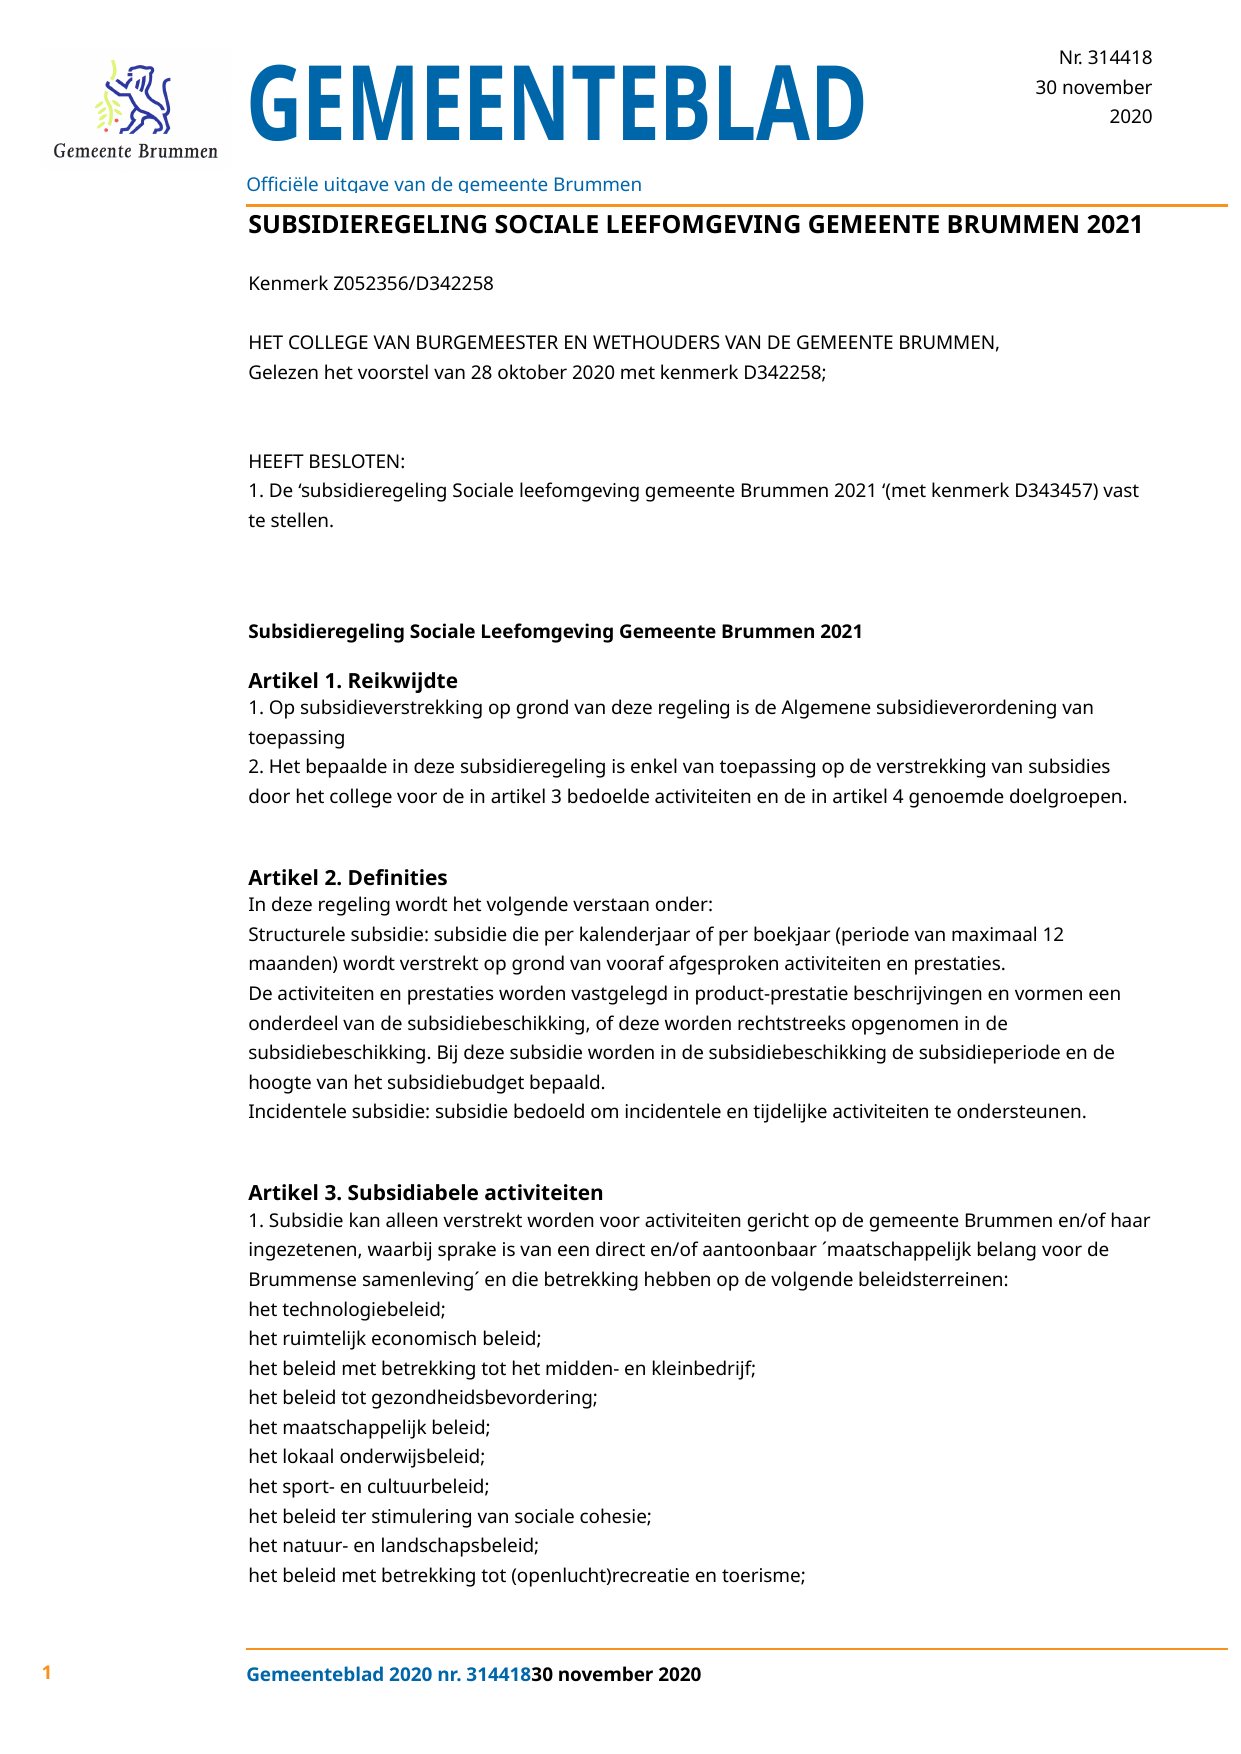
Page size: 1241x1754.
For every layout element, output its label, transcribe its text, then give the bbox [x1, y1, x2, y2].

text het beleid tot gezondheidsbevordering; [248, 1384, 1152, 1410]
text HET COLLEGE VAN BURGEMEESTER EN WETHOUDERS VAN DE GEMEENTE BRUMMEN, [248, 329, 1152, 355]
text het natuur- en landschapsbeleid; [248, 1532, 1152, 1558]
text Incidentele subsidie: subsidie bedoeld om incidentele en tijdelijke activiteiten te ondersteunen. [248, 1098, 1152, 1124]
text het beleid met betrekking tot (openlucht)recreatie en toerisme; [248, 1562, 1152, 1588]
text 1. Op subsidieverstrekking op grond van deze regeling is de Algemene subsidieverordening van toepassing [248, 694, 1152, 749]
text HEEFT BESLOTEN: [248, 448, 1152, 473]
text het beleid met betrekking tot het midden- en kleinbedrijf; [248, 1355, 1152, 1381]
text De activiteiten en prestaties worden vastgelegd in product-prestatie beschrijvingen en vormen een onderdeel van de subsidiebeschikking, of deze worden rechtstreeks opgenomen in de subsidiebeschikking. Bij deze subsidie worden in de subsidiebeschikking de subsidieperiode en de hoogte van het subsidiebudget bepaald. [248, 980, 1152, 1095]
text Structurele subsidie: subsidie die per kalenderjaar of per boekjaar (periode van maximaal 12 maanden) wordt verstrekt op grond van vooraf afgesproken activiteiten en prestaties. [248, 921, 1152, 976]
text Artikel 1. Reikwijdte [248, 666, 1152, 694]
text het technologiebeleid; [248, 1296, 1152, 1321]
text Subsidieregeling Sociale Leefomgeving Gemeente Brummen 2021 [248, 617, 1152, 645]
picture [41, 47, 231, 172]
text Gelezen het voorstel van 28 oktober 2020 met kenmerk D342258; [248, 359, 1152, 385]
text SUBSIDIEREGELING SOCIALE LEEFOMGEVING GEMEENTE BRUMMEN 2021 [248, 207, 1152, 241]
text In deze regeling wordt het volgende verstaan onder: [248, 891, 1152, 917]
text Artikel 2. Definities [248, 863, 1152, 891]
text het ruimtelijk economisch beleid; [248, 1325, 1152, 1351]
text Kenmerk Z052356/D342258 [248, 270, 1152, 296]
text het beleid ter stimulering van sociale cohesie; [248, 1503, 1152, 1528]
text 2. Het bepaalde in deze subsidieregeling is enkel van toepassing op de verstrekking van subsidies door het college voor de in artikel 3 bedoelde activiteiten en de in artikel 4 genoemde doelgroepen. [248, 753, 1152, 809]
text Artikel 3. Subsidiabele activiteiten [248, 1178, 1152, 1207]
text 1. Subsidie kan alleen verstrekt worden voor activiteiten gericht op de gemeente Brummen en/of haar ingezetenen, waarbij sprake is van een direct en/of aantoonbaar ´maatschappelijk belang voor de Brummense samenleving´ en die betrekking hebben op de volgende beleidsterreinen: [248, 1207, 1152, 1292]
text 1. De ‘subsidieregeling Sociale leefomgeving gemeente Brummen 2021 ‘(met kenmerk D343457) vast te stellen. [248, 477, 1152, 533]
text het sport- en cultuurbeleid; [248, 1473, 1152, 1499]
text het lokaal onderwijsbeleid; [248, 1444, 1152, 1469]
text het maatschappelijk beleid; [248, 1414, 1152, 1440]
